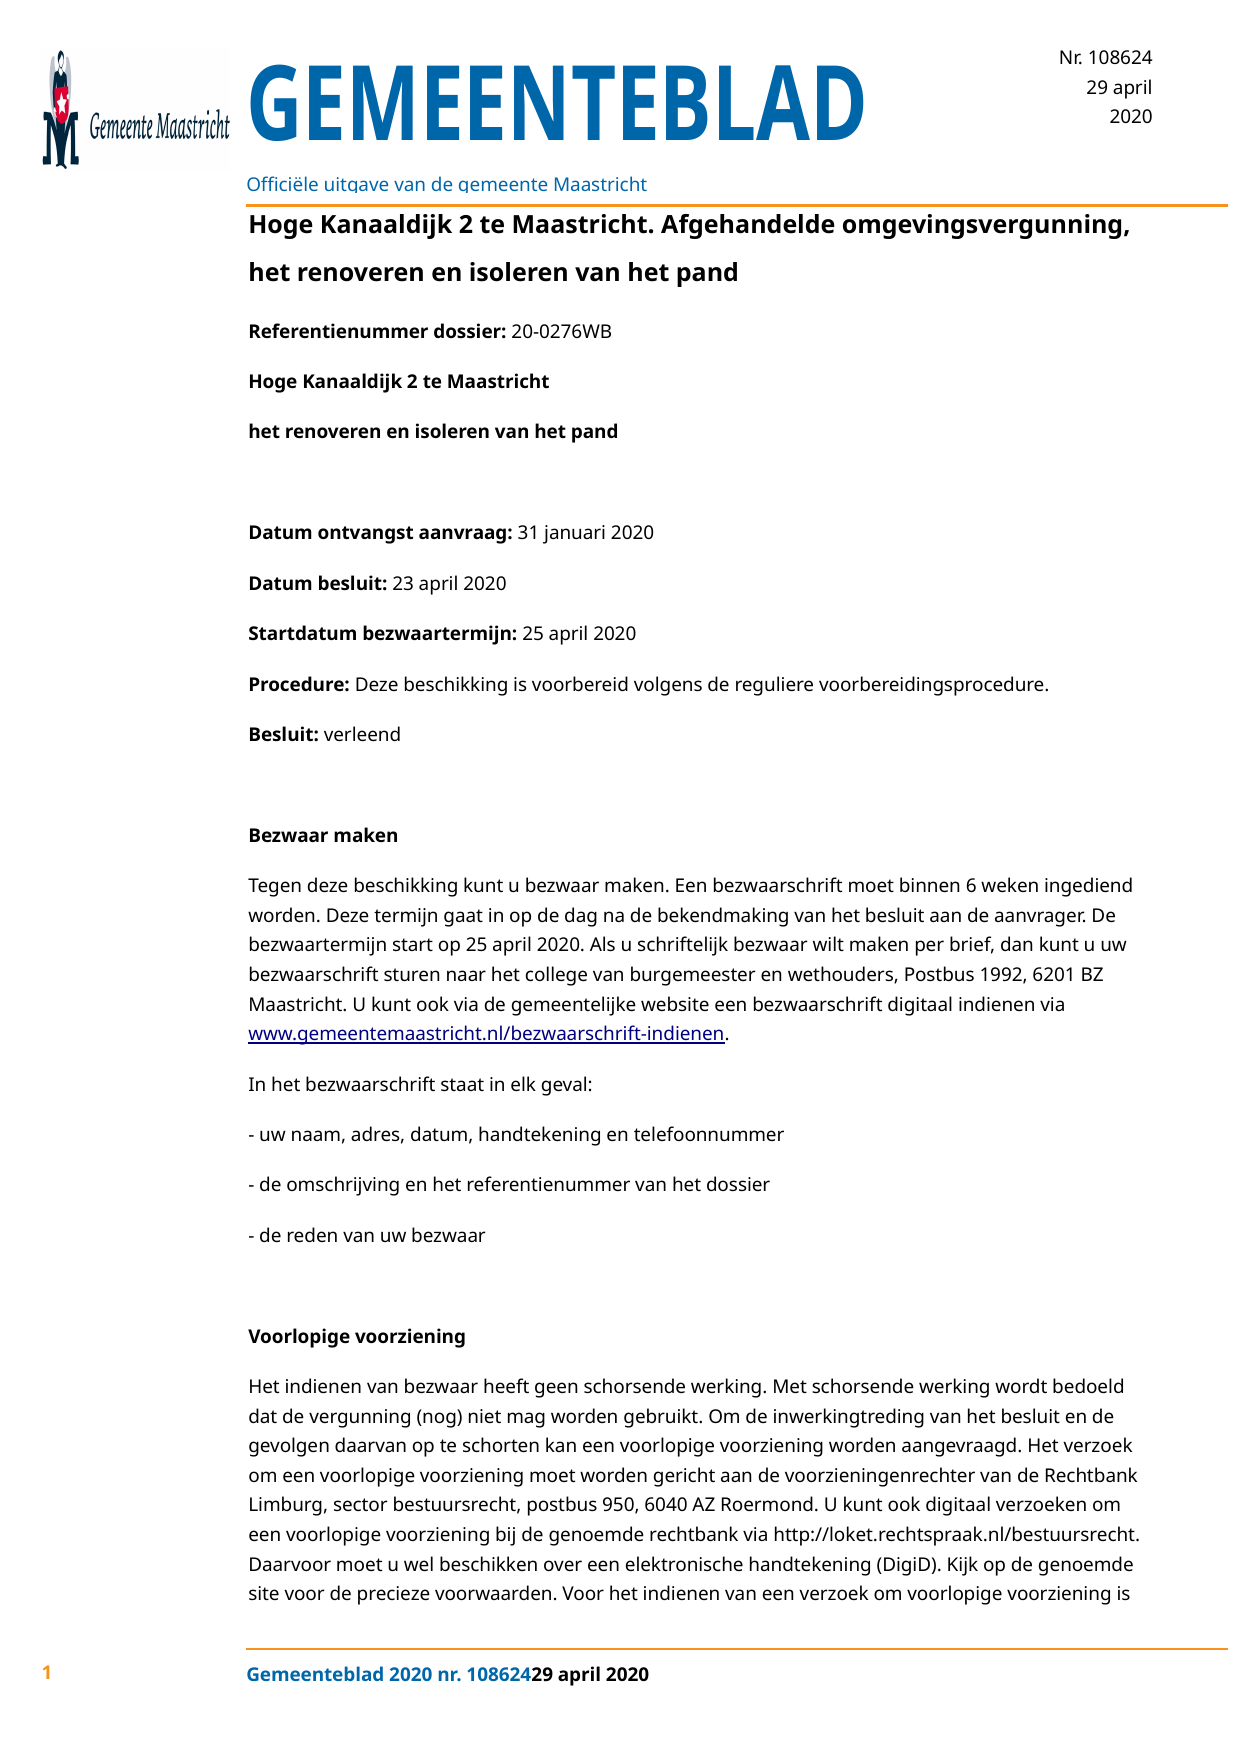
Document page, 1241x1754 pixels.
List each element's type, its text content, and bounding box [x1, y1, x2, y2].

text Referentienummer dossier: 20-0276WB [248, 318, 1152, 344]
text Voorlopige voorziening [248, 1323, 1152, 1349]
text Bezwaar maken [248, 822, 1152, 848]
text - uw naam, adres, datum, handtekening en telefoonnummer [248, 1121, 1152, 1147]
text het renoveren en isoleren van het pand [248, 419, 1152, 444]
picture [41, 47, 231, 172]
text Procedure: Deze beschikking is voorbereid volgens de reguliere voorbereidingsprocedure. [248, 671, 1152, 697]
text In het bezwaarschrift staat in elk geval: [248, 1071, 1152, 1097]
text Startdatum bezwaartermijn: 25 april 2020 [248, 620, 1152, 646]
text - de omschrijving en het referentienummer van het dossier [248, 1172, 1152, 1197]
text Hoge Kanaaldijk 2 te Maastricht [248, 368, 1152, 394]
text Het indienen van bezwaar heeft geen schorsende werking. Met schorsende werking wordt bedoeld dat de vergunning (nog) niet mag worden gebruikt. Om de inwerkingtreding van het besluit en de gevolgen daarvan op te schorten kan een voorlopige voorziening worden aangevraagd. Het verzoek om een voorlopige voorziening moet worden gericht aan de voorzieningenrechter van de Rechtbank Limburg, sector bestuursrecht, postbus 950, 6040 AZ Roermond. U kunt ook digitaal verzoeken om een voorlopige voorziening bij de genoemde rechtbank via http://loket.rechtspraak.nl/bestuursrecht. Daarvoor moet u wel beschikken over een elektronische handtekening (DigiD). Kijk op de genoemde site voor de precieze voorwaarden. Voor het indienen van een verzoek om voorlopige voorziening is [248, 1373, 1152, 1606]
text Datum ontvangst aanvraag: 31 januari 2020 [248, 519, 1152, 545]
text Hoge Kanaaldijk 2 te Maastricht. Afgehandelde omgevingsvergunning, het renoveren en isoleren van het pand [248, 207, 1152, 288]
text Tegen deze beschikking kunt u bezwaar maken. Een bezwaarschrift moet binnen 6 weken ingediend worden. Deze termijn gaat in op de dag na de bekendmaking van het besluit aan de aanvrager. De bezwaartermijn start op 25 april 2020. Als u schriftelijk bezwaar wilt maken per brief, dan kunt u uw bezwaarschrift sturen naar het college van burgemeester en wethouders, Postbus 1992, 6201 BZ Maastricht. U kunt ook via de gemeentelijke website een bezwaarschrift digitaal indienen via www.gemeentemaastricht.nl/bezwaarschrift-indienen. [248, 872, 1152, 1046]
text Datum besluit: 23 april 2020 [248, 570, 1152, 596]
text Besluit: verleend [248, 721, 1152, 747]
text - de reden van uw bezwaar [248, 1222, 1152, 1248]
